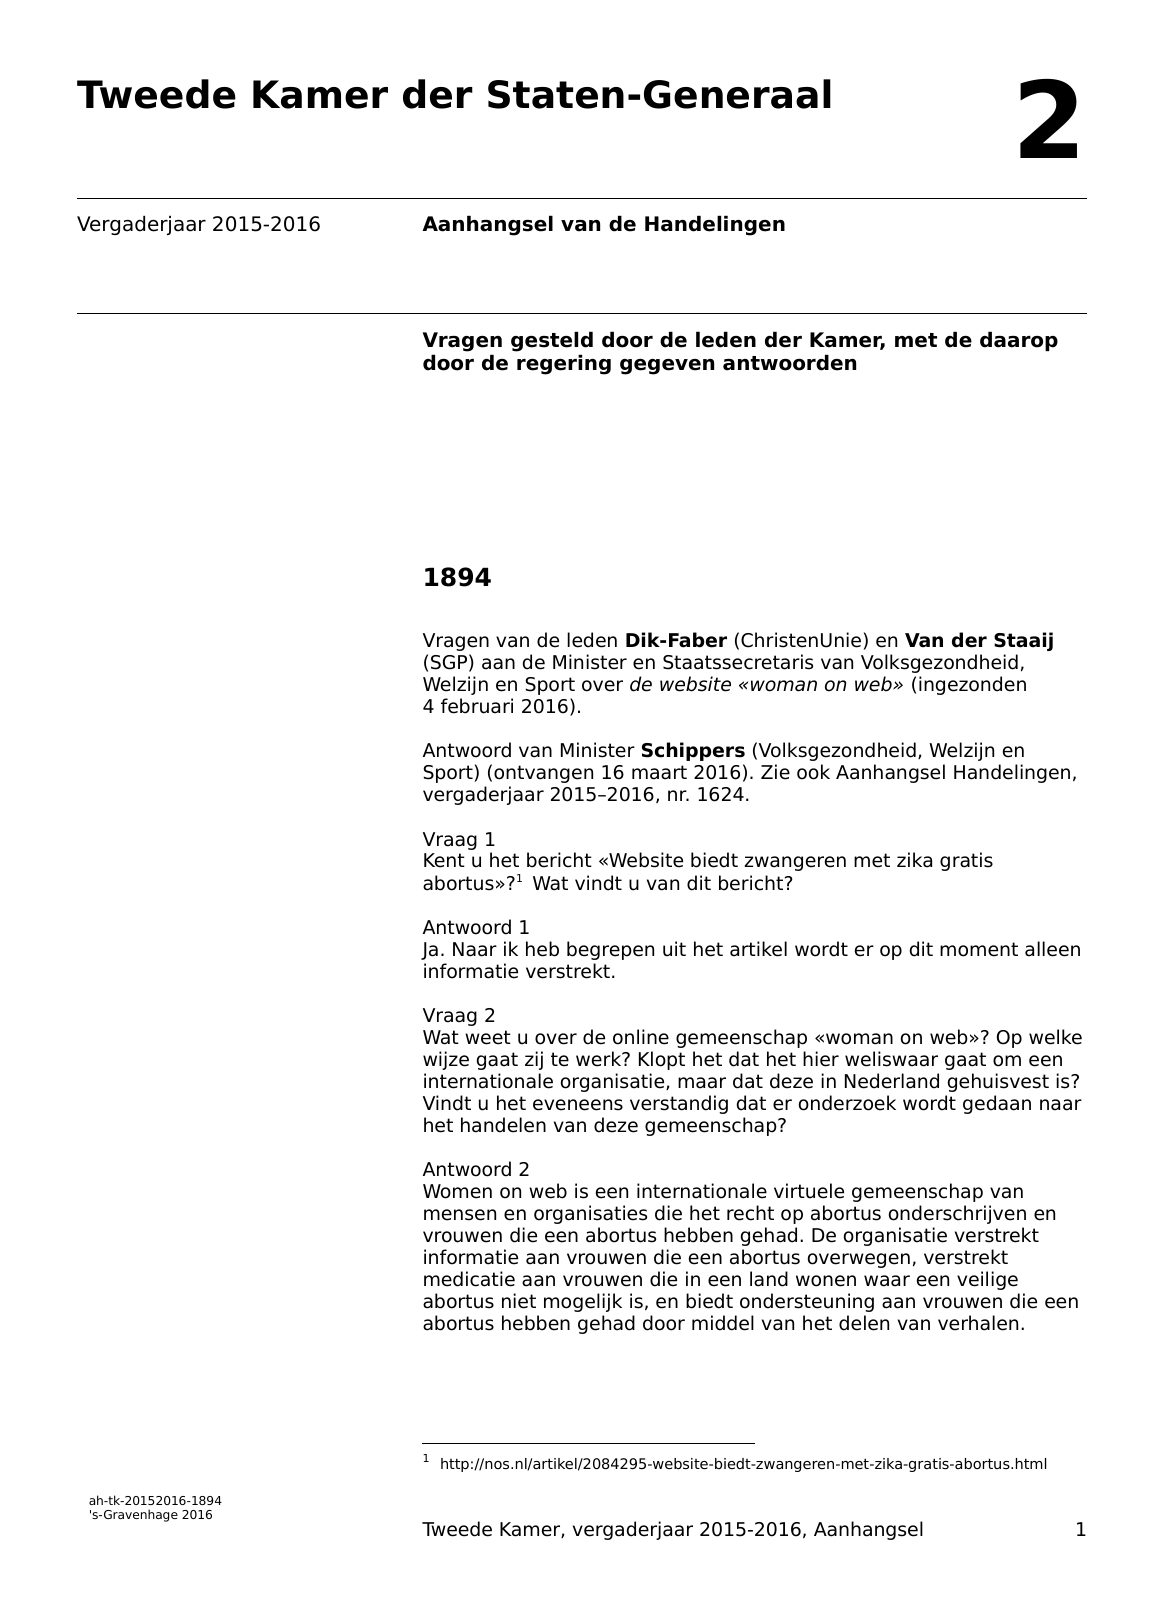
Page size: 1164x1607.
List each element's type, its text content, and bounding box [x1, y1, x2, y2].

table_cell Aanhangsel van de Handelingen [422, 199, 1087, 313]
text Antwoord 2 [422, 1159, 1087, 1181]
text Ja. Naar ik heb begrepen uit het artikel wordt er op dit moment alleen informatie verstrekt. [422, 938, 1087, 982]
text Vraag 2 [422, 1005, 1087, 1027]
text 1894 [422, 563, 1087, 592]
text ah-tk-20152016-1894 [88, 1494, 323, 1508]
text Women on web is een internationale virtuele gemeenschap van mensen en organisaties die het recht op abortus onderschrijven en vrouwen die een abortus hebben gehad. De organisatie verstrekt informatie aan vrouwen die een abortus overwegen, verstrekt medicatie aan vrouwen die in een land wonen waar een veilige abortus niet mogelijk is, en biedt ondersteuning aan vrouwen die een abortus hebben gehad door middel van het delen van verhalen. [422, 1181, 1087, 1334]
text Vraag 1 [422, 828, 1087, 850]
text Wat weet u over de online gemeenschap «woman on web»? Op welke wijze gaat zij te werk? Klopt het dat het hier weliswaar gaat om een internationale organisatie, maar dat deze in Nederland gehuisvest is? Vindt u het eveneens verstandig dat er onderzoek wordt gedaan naar het handelen van deze gemeenschap? [422, 1027, 1087, 1137]
table_cell Vragen gesteld door de leden der Kamer, met de daarop door de regering gegeven antwoorden [422, 314, 1087, 375]
table_cell [77, 314, 422, 375]
text Vragen van de leden Dik-Faber (ChristenUnie) en Van der Staaij (SGP) aan de Minister en Staatssecretaris van Volksgezondheid, Welzijn en Sport over de website «woman on web» (ingezonden 4 februari 2016). [422, 630, 1087, 718]
text http://nos.nl/artikel/2084295-website-biedt-zwangeren-met-zika-gratis-abortus.html [422, 1452, 1087, 1474]
text 's-Gravenhage 2016 [88, 1508, 323, 1522]
table_cell Vergaderjaar 2015-2016 [77, 199, 422, 313]
text Antwoord 1 [422, 917, 1087, 938]
table_header Tweede Kamer der Staten-Generaal [77, 59, 886, 198]
text Kent u het bericht «Website biedt zwangeren met zika gratis abortus»? Wat vindt u van dit bericht? [422, 850, 1087, 894]
text Antwoord van Minister Schippers (Volksgezondheid, Welzijn en Sport) (ontvangen 16 maart 2016). Zie ook Aanhangsel Handelingen, vergaderjaar 2015–2016, nr. 1624. [422, 740, 1087, 806]
table_header 2 [886, 59, 1087, 198]
